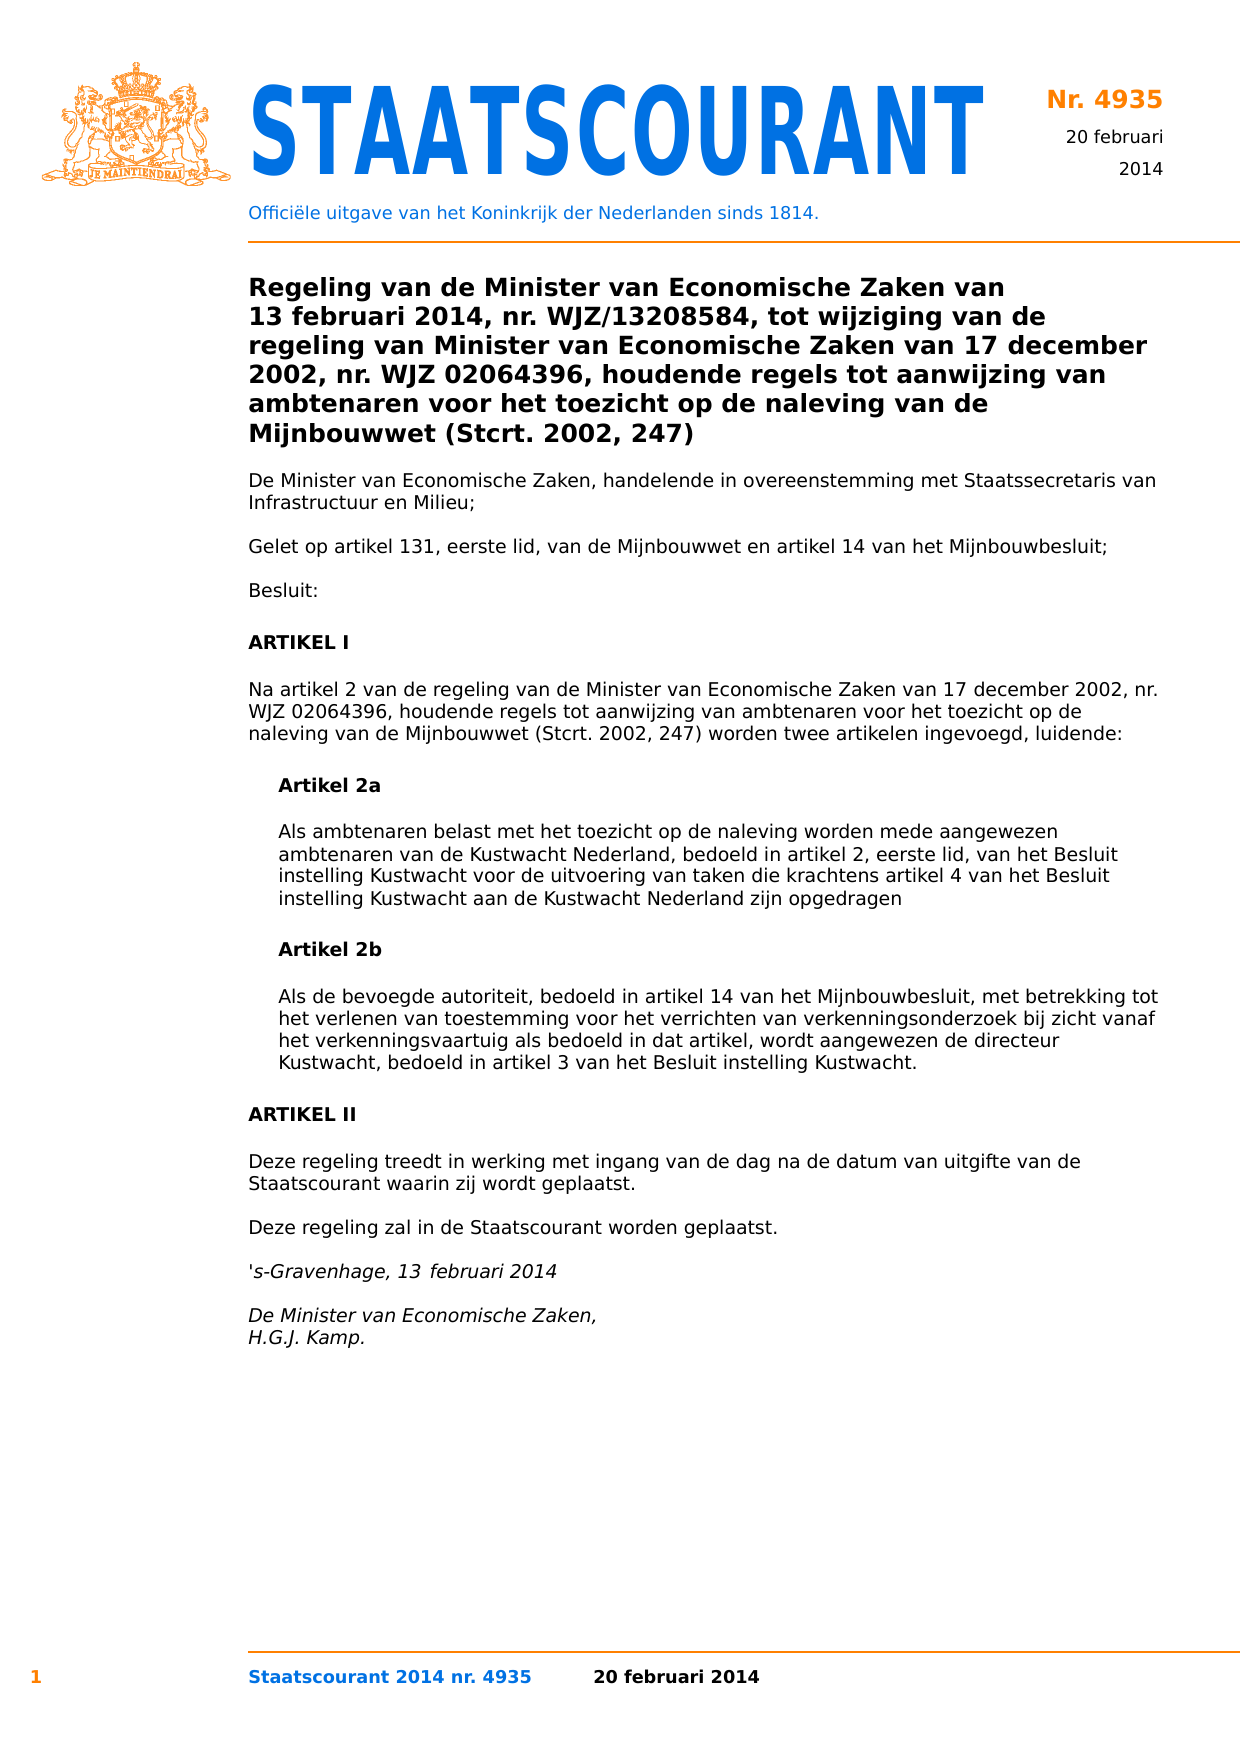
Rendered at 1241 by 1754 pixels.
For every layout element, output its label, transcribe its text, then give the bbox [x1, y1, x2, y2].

table_cell 2014 [998, 153, 1240, 203]
text Besluit: [248, 579, 1163, 602]
table_cell Officiële uitgave van het Koninkrijk der Nederlanden sinds 1814. [248, 203, 1240, 241]
text De Minister van Economische Zaken, H.G.J. Kamp. [248, 1305, 1163, 1349]
text 's-Gravenhage, 13 februari 2014 [248, 1261, 1163, 1283]
text Na artikel 2 van de regeling van de Minister van Economische Zaken van 17 december 2002, nr. WJZ 02064396, houdende regels tot aanwijzing van ambtenaren voor het toezicht op de naleving van de Mijnbouwwet (Stcrt. 2002, 247) worden twee artikelen ingevoegd, luidende: [248, 678, 1163, 744]
table_header [25, 62, 248, 241]
subtitle Artikel 2a [278, 774, 1163, 796]
table_header Nr. 4935 [998, 62, 1240, 121]
text Gelet op artikel 131, eerste lid, van de Mijnbouwwet en artikel 14 van het Mijnbouwbesluit; [248, 536, 1163, 558]
subtitle ARTIKEL II [248, 1104, 1163, 1126]
subtitle Artikel 2b [278, 939, 1163, 961]
text Als de bevoegde autoriteit, bedoeld in artikel 14 van het Mijnbouwbesluit, met betrekking tot het verlenen van toestemming voor het verrichten van verkenningsonderzoek bij zicht vanaf het verkenningsvaartuig als bedoeld in dat artikel, wordt aangewezen de directeur Kustwacht, bedoeld in artikel 3 van het Besluit instelling Kustwacht. [278, 986, 1163, 1074]
subtitle ARTIKEL I [248, 632, 1163, 653]
table_header STAATSCOURANT [248, 62, 998, 203]
picture [41, 62, 231, 186]
text De Minister van Economische Zaken, handelende in overeenstemming met Staatssecretaris van Infrastructuur en Milieu; [248, 470, 1163, 514]
text Deze regeling zal in de Staatscourant worden geplaatst. [248, 1217, 1163, 1239]
subtitle Regeling van de Minister van Economische Zaken van 13 februari 2014, nr. WJZ/13208584, tot wijziging van de regeling van Minister van Economische Zaken van 17 december 2002, nr. WJZ 02064396, houdende regels tot aanwijzing van ambtenaren voor het toezicht op de naleving van de Mijnbouwwet (Stcrt. 2002, 247) [248, 273, 1163, 448]
text Deze regeling treedt in werking met ingang van de dag na de datum van uitgifte van de Staatscourant waarin zij wordt geplaatst. [248, 1151, 1163, 1195]
text Als ambtenaren belast met het toezicht op de naleving worden mede aangewezen ambtenaren van de Kustwacht Nederland, bedoeld in artikel 2, eerste lid, van het Besluit instelling Kustwacht voor de uitvoering van taken die krachtens artikel 4 van het Besluit instelling Kustwacht aan de Kustwacht Nederland zijn opgedragen [278, 821, 1163, 909]
table_cell 20 februari [998, 121, 1240, 153]
